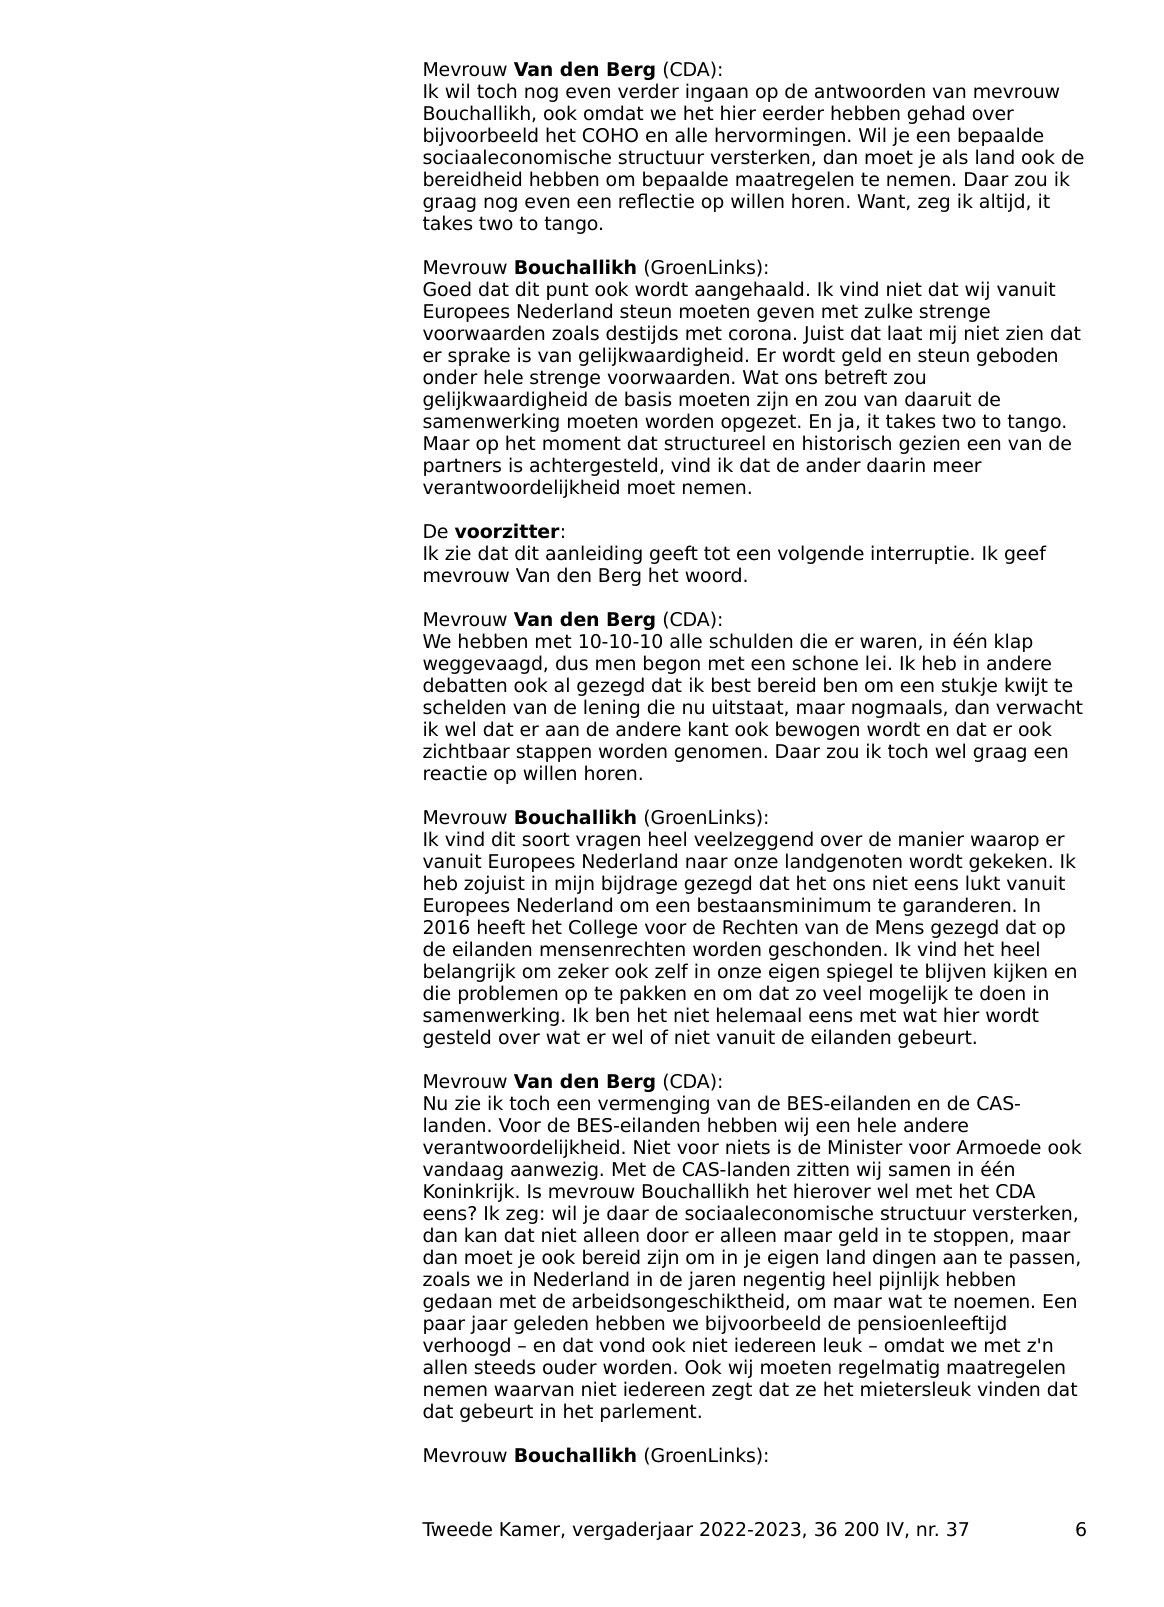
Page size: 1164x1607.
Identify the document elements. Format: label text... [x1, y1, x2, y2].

text Goed dat dit punt ook wordt aangehaald. Ik vind niet dat wij vanuit Europees Nederland steun moeten geven met zulke strenge voorwaarden zoals destijds met corona. Juist dat laat mij niet zien dat er sprake is van gelijkwaardigheid. Er wordt geld en steun geboden onder hele strenge voorwaarden. Wat ons betreft zou gelijkwaardigheid de basis moeten zijn en zou van daaruit de samenwerking moeten worden opgezet. En ja, it takes two to tango. Maar op het moment dat structureel en historisch gezien een van de partners is achtergesteld, vind ik dat de ander daarin meer verantwoordelijkheid moet nemen. [422, 279, 1087, 499]
text Ik vind dit soort vragen heel veelzeggend over de manier waarop er vanuit Europees Nederland naar onze landgenoten wordt gekeken. Ik heb zojuist in mijn bijdrage gezegd dat het ons niet eens lukt vanuit Europees Nederland om een bestaansminimum te garanderen. In 2016 heeft het College voor de Rechten van de Mens gezegd dat op de eilanden mensenrechten worden geschonden. Ik vind het heel belangrijk om zeker ook zelf in onze eigen spiegel te blijven kijken en die problemen op te pakken en om dat zo veel mogelijk te doen in samenwerking. Ik ben het niet helemaal eens met wat hier wordt gesteld over wat er wel of niet vanuit de eilanden gebeurt. [422, 829, 1087, 1049]
text Mevrouw Bouchallikh (GroenLinks): [422, 1445, 1087, 1467]
text De voorzitter: [422, 521, 1087, 543]
text Nu zie ik toch een vermenging van de BES-eilanden en de CAS-landen. Voor de BES-eilanden hebben wij een hele andere verantwoordelijkheid. Niet voor niets is de Minister voor Armoede ook vandaag aanwezig. Met de CAS-landen zitten wij samen in één Koninkrijk. Is mevrouw Bouchallikh het hierover wel met het CDA eens? Ik zeg: wil je daar de sociaaleconomische structuur versterken, dan kan dat niet alleen door er alleen maar geld in te stoppen, maar dan moet je ook bereid zijn om in je eigen land dingen aan te passen, zoals we in Nederland in de jaren negentig heel pijnlijk hebben gedaan met de arbeidsongeschiktheid, om maar wat te noemen. Een paar jaar geleden hebben we bijvoorbeeld de pensioenleeftijd verhoogd – en dat vond ook niet iedereen leuk – omdat we met z'n allen steeds ouder worden. Ook wij moeten regelmatig maatregelen nemen waarvan niet iedereen zegt dat ze het mietersleuk vinden dat dat gebeurt in het parlement. [422, 1093, 1087, 1423]
text Mevrouw Bouchallikh (GroenLinks): [422, 257, 1087, 279]
text Ik zie dat dit aanleiding geeft tot een volgende interruptie. Ik geef mevrouw Van den Berg het woord. [422, 543, 1087, 587]
text Ik wil toch nog even verder ingaan op de antwoorden van mevrouw Bouchallikh, ook omdat we het hier eerder hebben gehad over bijvoorbeeld het COHO en alle hervormingen. Wil je een bepaalde sociaaleconomische structuur versterken, dan moet je als land ook de bereidheid hebben om bepaalde maatregelen te nemen. Daar zou ik graag nog even een reflectie op willen horen. Want, zeg ik altijd, it takes two to tango. [422, 81, 1087, 235]
text Mevrouw Van den Berg (CDA): [422, 609, 1087, 631]
text Mevrouw Van den Berg (CDA): [422, 59, 1087, 81]
text Mevrouw Van den Berg (CDA): [422, 1071, 1087, 1093]
text Mevrouw Bouchallikh (GroenLinks): [422, 807, 1087, 829]
text We hebben met 10-10-10 alle schulden die er waren, in één klap weggevaagd, dus men begon met een schone lei. Ik heb in andere debatten ook al gezegd dat ik best bereid ben om een stukje kwijt te schelden van de lening die nu uitstaat, maar nogmaals, dan verwacht ik wel dat er aan de andere kant ook bewogen wordt en dat er ook zichtbaar stappen worden genomen. Daar zou ik toch wel graag een reactie op willen horen. [422, 631, 1087, 785]
